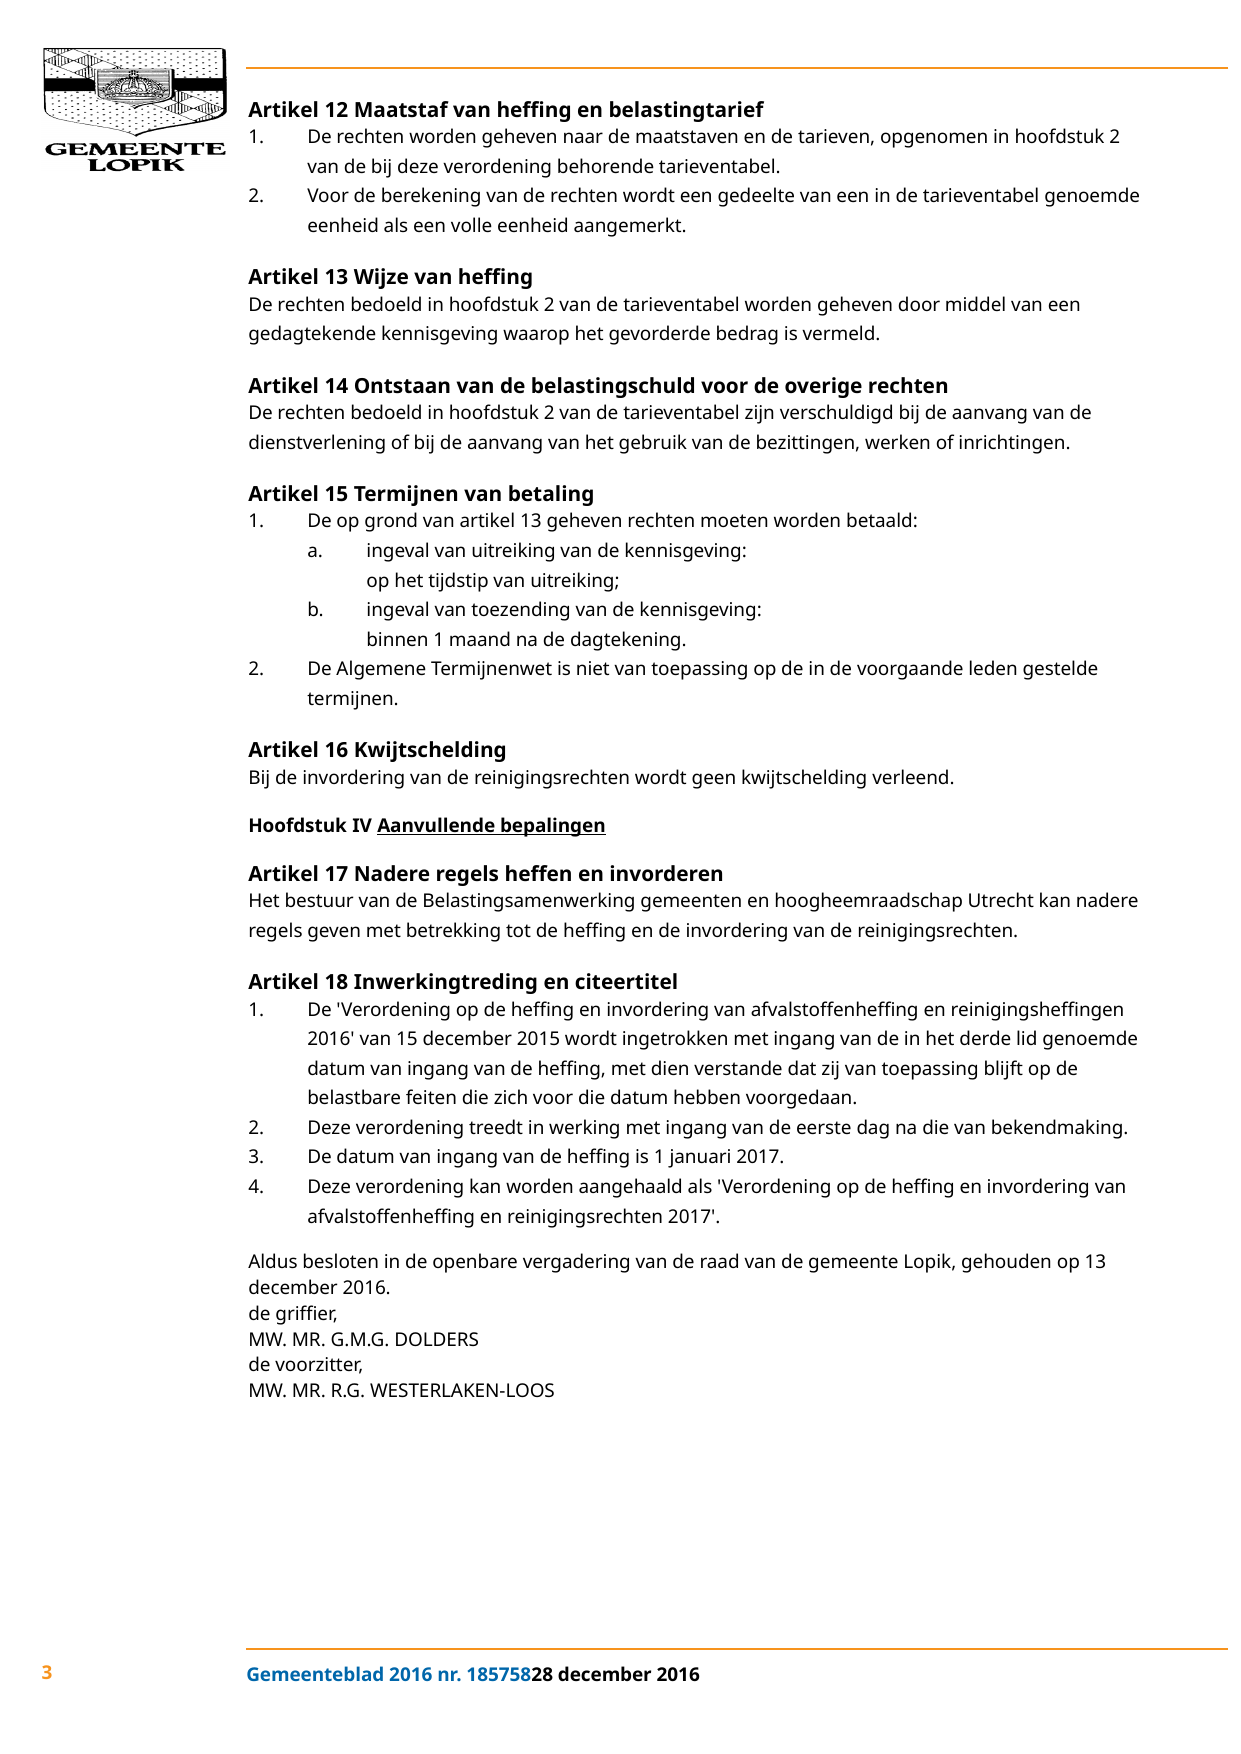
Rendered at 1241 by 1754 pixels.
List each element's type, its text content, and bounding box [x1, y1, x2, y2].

text MW. MR. R.G. WESTERLAKEN-LOOS [248, 1377, 1152, 1403]
text De rechten bedoeld in hoofdstuk 2 van de tarieventabel worden geheven door middel van een gedagtekende kennisgeving waarop het gevorderde bedrag is vermeld. [248, 291, 1152, 346]
list op het tijdstip van uitreiking; [307, 567, 1152, 593]
text Bij de invordering van de reinigingsrechten wordt geen kwijtschelding verleend. [248, 764, 1152, 790]
text Het bestuur van de Belastingsamenwerking gemeenten en hoogheemraadschap Utrecht kan nadere regels geven met betrekking tot de heffing en de invordering van de reinigingsrechten. [248, 887, 1152, 943]
text Aldus besloten in de openbare vergadering van de raad van de gemeente Lopik, gehouden op 13 december 2016. [248, 1248, 1152, 1300]
text Artikel 17 Nadere regels heffen en invorderen [248, 859, 1152, 887]
list Voor de berekening van de rechten wordt een gedeelte van een in de tarieventabel genoemde eenheid als een volle eenheid aangemerkt. [248, 182, 1152, 238]
text de voorzitter, [248, 1351, 1152, 1377]
text de griffier, [248, 1300, 1152, 1326]
list De rechten worden geheven naar de maatstaven en de tarieven, opgenomen in hoofdstuk 2 van de bij deze verordening behorende tarieventabel. [248, 123, 1152, 178]
text Hoofdstuk IV Aanvullende bepalingen [248, 810, 1152, 838]
list De datum van ingang van de heffing is 1 januari 2017. [248, 1144, 1152, 1169]
text Artikel 14 Ontstaan van de belastingschuld voor de overige rechten [248, 371, 1152, 399]
list binnen 1 maand na de dagtekening. [307, 626, 1152, 652]
list ingeval van toezending van de kennisgeving: [307, 596, 1152, 622]
text Artikel 13 Wijze van heffing [248, 262, 1152, 291]
picture [41, 47, 231, 172]
text Artikel 18 Inwerkingtreding en citeertitel [248, 967, 1152, 996]
text Artikel 12 Maatstaf van heffing en belastingtarief [248, 95, 1152, 123]
text Artikel 15 Termijnen van betaling [248, 479, 1152, 508]
list De 'Verordening op de heffing en invordering van afvalstoffenheffing en reinigingsheffingen 2016' van 15 december 2015 wordt ingetrokken met ingang van de in het derde lid genoemde datum van ingang van de heffing, met dien verstande dat zij van toepassing blijft op de belastbare feiten die zich voor die datum hebben voorgedaan. [248, 996, 1152, 1110]
text De rechten bedoeld in hoofdstuk 2 van de tarieventabel zijn verschuldigd bij de aanvang van de dienstverlening of bij de aanvang van het gebruik van de bezittingen, werken of inrichtingen. [248, 399, 1152, 454]
list De Algemene Termijnenwet is niet van toepassing op de in de voorgaande leden gestelde termijnen. [248, 656, 1152, 711]
text Artikel 16 Kwijtschelding [248, 736, 1152, 764]
list De op grond van artikel 13 geheven rechten moeten worden betaald: [248, 508, 1152, 533]
list ingeval van uitreiking van de kennisgeving: [307, 537, 1152, 563]
text MW. MR. G.M.G. DOLDERS [248, 1326, 1152, 1351]
list Deze verordening treedt in werking met ingang van de eerste dag na die van bekendmaking. [248, 1114, 1152, 1140]
list Deze verordening kan worden aangehaald als 'Verordening op de heffing en invordering van afvalstoffenheffing en reinigingsrechten 2017'. [248, 1173, 1152, 1229]
